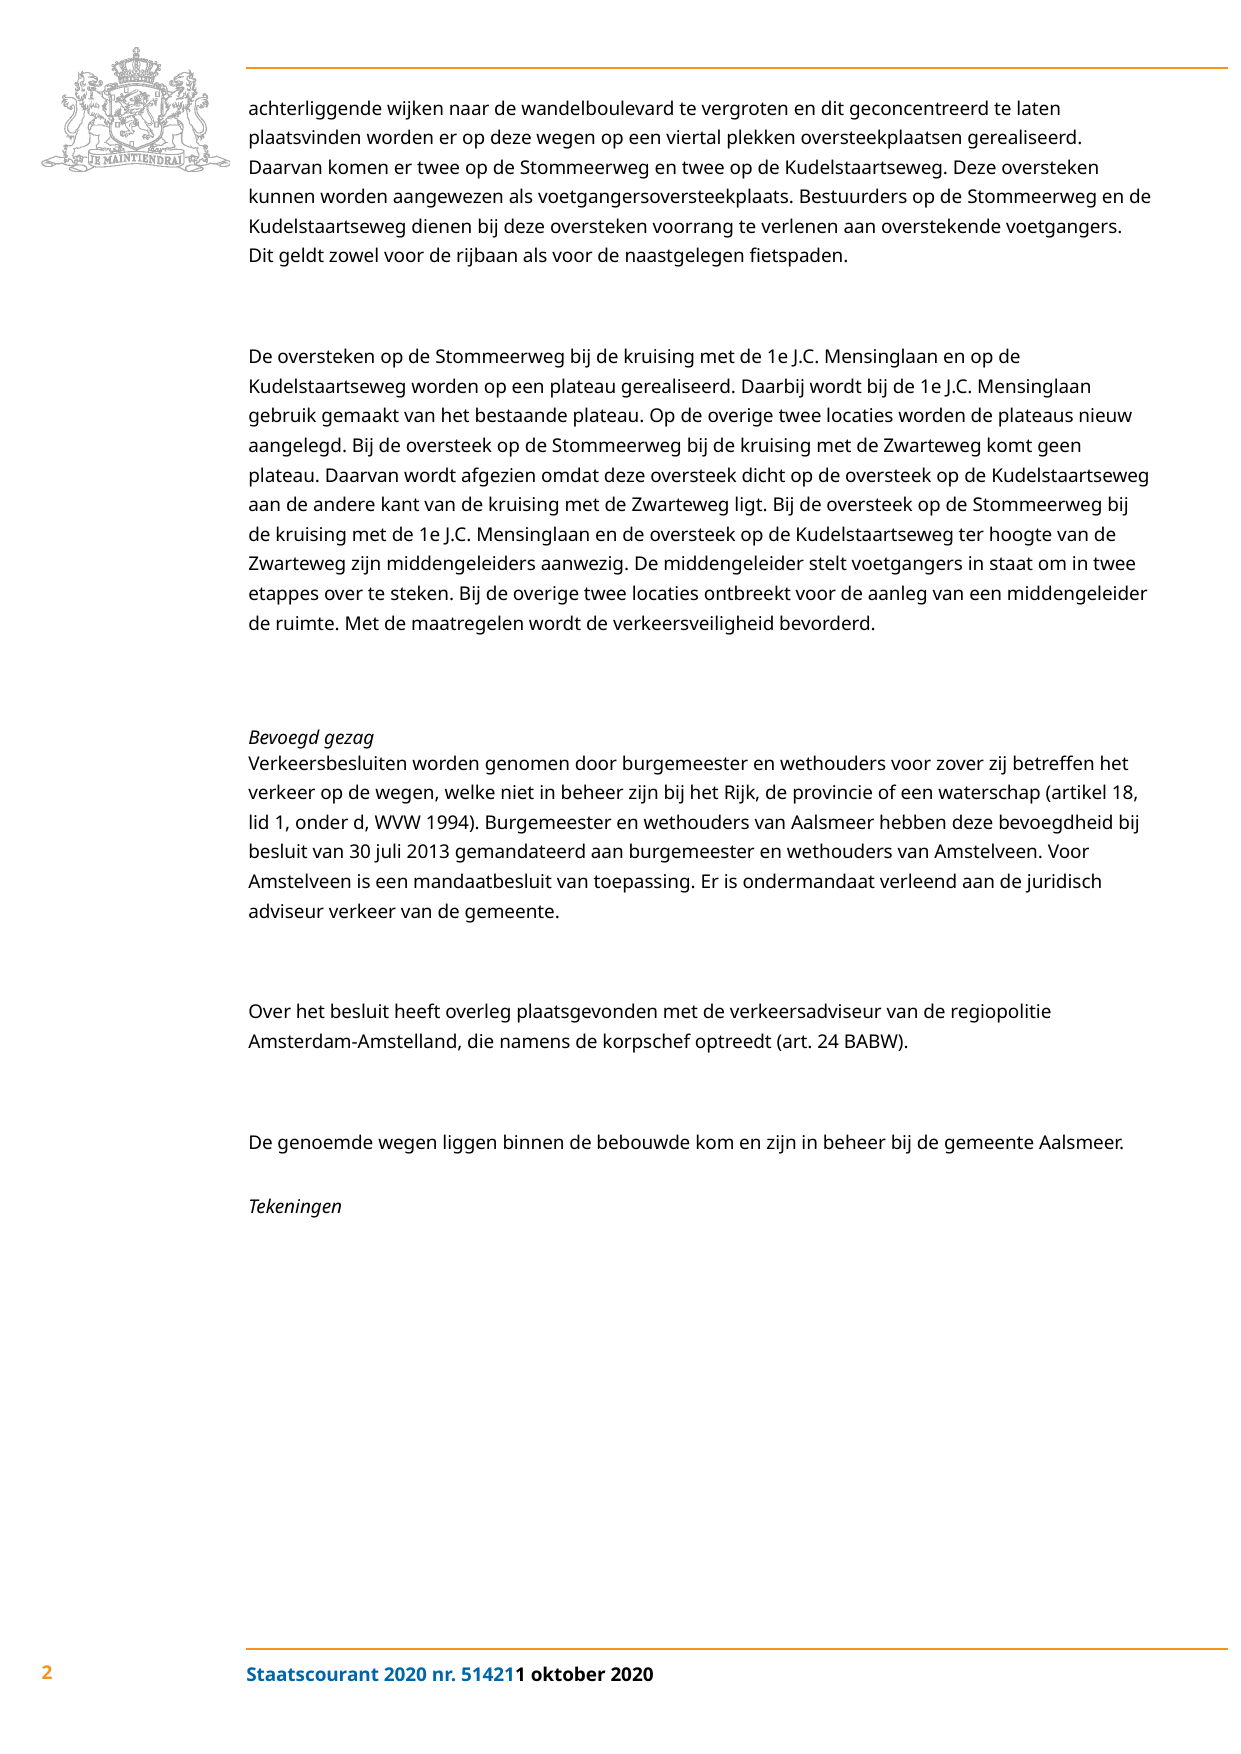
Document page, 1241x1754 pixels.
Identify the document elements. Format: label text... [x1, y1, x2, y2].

text achterliggende wijken naar de wandelboulevard te vergroten en dit geconcentreerd te laten plaatsvinden worden er op deze wegen op een viertal plekken oversteekplaatsen gerealiseerd. Daarvan komen er twee op de Stommeerweg en twee op de Kudelstaartseweg. Deze oversteken kunnen worden aangewezen als voetgangersoversteekplaats. Bestuurders op de Stommeerweg en de Kudelstaartseweg dienen bij deze oversteken voorrang te verlenen aan overstekende voetgangers. Dit geldt zowel voor de rijbaan als voor de naastgelegen fietspaden. [248, 95, 1152, 268]
text Over het besluit heeft overleg plaatsgevonden met de verkeersadviseur van de regiopolitie Amsterdam-Amstelland, die namens de korpschef optreedt (art. 24 BABW). [248, 999, 1152, 1054]
text De oversteken op de Stommeerweg bij de kruising met de 1e J.C. Mensinglaan en op de Kudelstaartseweg worden op een plateau gerealiseerd. Daarbij wordt bij de 1e J.C. Mensinglaan gebruik gemaakt van het bestaande plateau. Op de overige twee locaties worden de plateaus nieuw aangelegd. Bij de oversteek op de Stommeerweg bij de kruising met de Zwarteweg komt geen plateau. Daarvan wordt afgezien omdat deze oversteek dicht op de oversteek op de Kudelstaartseweg aan de andere kant van de kruising met de Zwarteweg ligt. Bij de oversteek op de Stommeerweg bij de kruising met de 1e J.C. Mensinglaan en de oversteek op de Kudelstaartseweg ter hoogte van de Zwarteweg zijn middengeleiders aanwezig. De middengeleider stelt voetgangers in staat om in twee etappes over te steken. Bij de overige twee locaties ontbreekt voor de aanleg van een middengeleider de ruimte. Met de maatregelen wordt de verkeersveiligheid bevorderd. [248, 343, 1152, 636]
text De genoemde wegen liggen binnen de bebouwde kom en zijn in beheer bij de gemeente Aalsmeer. [248, 1129, 1152, 1155]
text Tekeningen [248, 1193, 1152, 1219]
text Verkeersbesluiten worden genomen door burgemeester en wethouders voor zover zij betreffen het verkeer op de wegen, welke niet in beheer zijn bij het Rijk, de provincie of een waterschap (artikel 18, lid 1, onder d, WVW 1994). Burgemeester en wethouders van Aalsmeer hebben deze bevoegdheid bij besluit van 30 juli 2013 gemandateerd aan burgemeester en wethouders van Amstelveen. Voor Amstelveen is een mandaatbesluit van toepassing. Er is ondermandaat verleend aan de juridisch adviseur verkeer van de gemeente. [248, 750, 1152, 923]
text Bevoegd gezag [248, 724, 1152, 750]
picture [41, 47, 231, 172]
